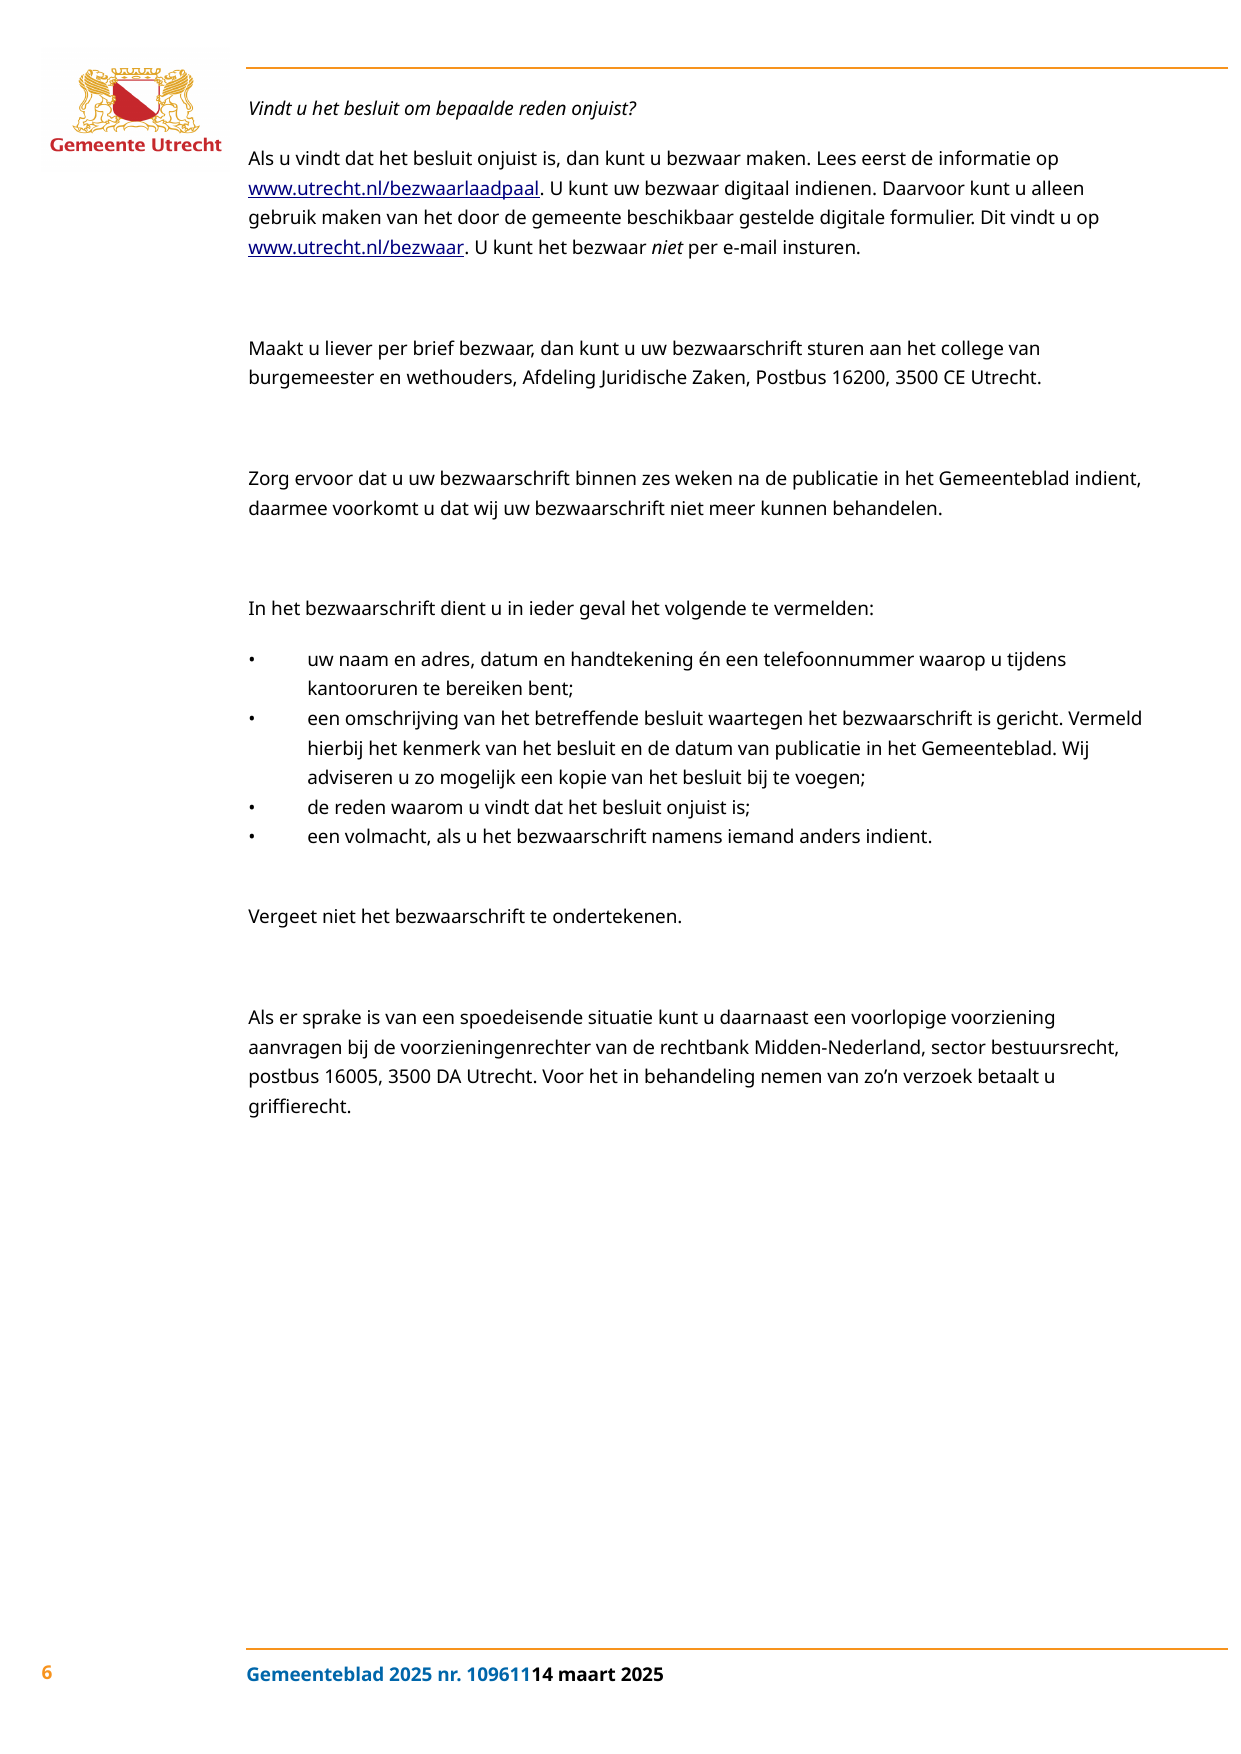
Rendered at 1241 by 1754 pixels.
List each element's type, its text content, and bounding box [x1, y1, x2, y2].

text Vergeet niet het bezwaarschrift te ondertekenen. [248, 903, 1152, 929]
text Als u vindt dat het besluit onjuist is, dan kunt u bezwaar maken. Lees eerst de informatie op www.utrecht.nl/bezwaarlaadpaal. U kunt uw bezwaar digitaal indienen. Daarvoor kunt u alleen gebruik maken van het door de gemeente beschikbaar gestelde digitale formulier. Dit vindt u op www.utrecht.nl/bezwaar. U kunt het bezwaar niet per e-mail insturen. [248, 145, 1152, 260]
text In het bezwaarschrift dient u in ieder geval het volgende te vermelden: [248, 596, 1152, 621]
text Vindt u het besluit om bepaalde reden onjuist? [248, 95, 1152, 121]
text Zorg ervoor dat u uw bezwaarschrift binnen zes weken na de publicatie in het Gemeenteblad indient, daarmee voorkomt u dat wij uw bezwaarschrift niet meer kunnen behandelen. [248, 465, 1152, 521]
list de reden waarom u vindt dat het besluit onjuist is; [248, 794, 1152, 820]
list een volmacht, als u het bezwaarschrift namens iemand anders indient. [248, 823, 1152, 849]
list uw naam en adres, datum en handtekening én een telefoonnummer waarop u tijdens kantooruren te bereiken bent; [248, 646, 1152, 701]
list een omschrijving van het betreffende besluit waartegen het bezwaarschrift is gericht. Vermeld hierbij het kenmerk van het besluit en de datum van publicatie in het Gemeenteblad. Wij adviseren u zo mogelijk een kopie van het besluit bij te voegen; [248, 705, 1152, 790]
text Als er sprake is van een spoedeisende situatie kunt u daarnaast een voorlopige voorziening aanvragen bij de voorzieningenrechter van de rechtbank Midden-Nederland, sector bestuursrecht, postbus 16005, 3500 DA Utrecht. Voor het in behandeling nemen van zo’n verzoek betaalt u griffierecht. [248, 1004, 1152, 1119]
picture [41, 47, 231, 172]
text Maakt u liever per brief bezwaar, dan kunt u uw bezwaarschrift sturen aan het college van burgemeester en wethouders, Afdeling Juridische Zaken, Postbus 16200, 3500 CE Utrecht. [248, 335, 1152, 390]
